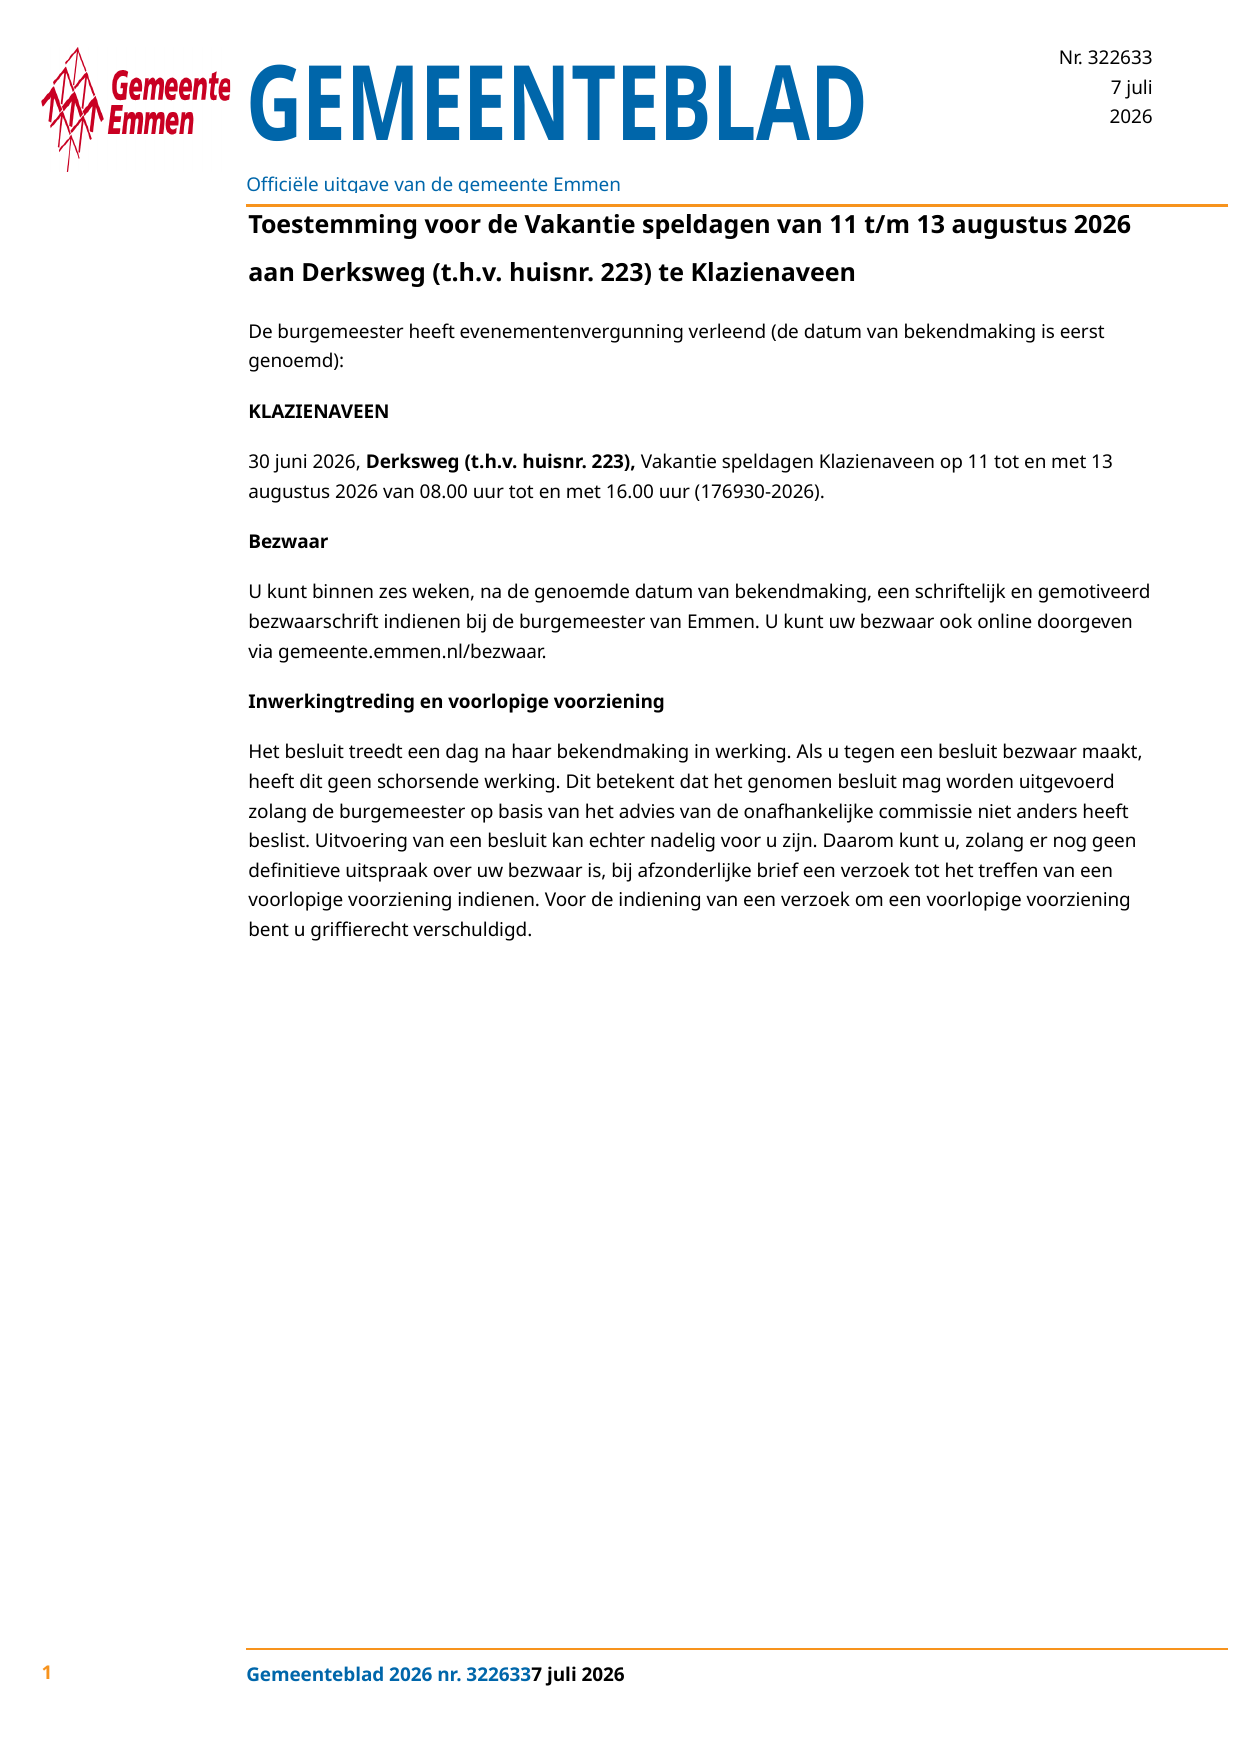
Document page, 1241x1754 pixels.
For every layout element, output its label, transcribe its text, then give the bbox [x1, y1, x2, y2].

text De burgemeester heeft evenementenvergunning verleend (de datum van bekendmaking is eerst genoemd): [248, 318, 1152, 373]
text KLAZIENAVEEN [248, 398, 1152, 424]
text U kunt binnen zes weken, na de genoemde datum van bekendmaking, een schriftelijk en gemotiveerd bezwaarschrift indienen bij de burgemeester van Emmen. U kunt uw bezwaar ook online doorgeven via gemeente.emmen.nl/bezwaar. [248, 579, 1152, 664]
text Toestemming voor de Vakantie speldagen van 11 t/m 13 augustus 2026 aan Derksweg (t.h.v. huisnr. 223) te Klazienaveen [248, 207, 1152, 288]
text 30 juni 2026, Derksweg (t.h.v. huisnr. 223), Vakantie speldagen Klazienaveen op 11 tot en met 13 augustus 2026 van 08.00 uur tot en met 16.00 uur (176930-2026). [248, 448, 1152, 504]
picture [41, 47, 231, 172]
text Het besluit treedt een dag na haar bekendmaking in werking. Als u tegen een besluit bezwaar maakt, heeft dit geen schorsende werking. Dit betekent dat het genomen besluit mag worden uitgevoerd zolang de burgemeester op basis van het advies van de onafhankelijke commissie niet anders heeft beslist. Uitvoering van een besluit kan echter nadelig voor u zijn. Daarom kunt u, zolang er nog geen definitieve uitspraak over uw bezwaar is, bij afzonderlijke brief een verzoek tot het treffen van een voorlopige voorziening indienen. Voor de indiening van een verzoek om een voorlopige voorziening bent u griffierecht verschuldigd. [248, 739, 1152, 942]
text Inwerkingtreding en voorlopige voorziening [248, 688, 1152, 714]
text Bezwaar [248, 528, 1152, 554]
